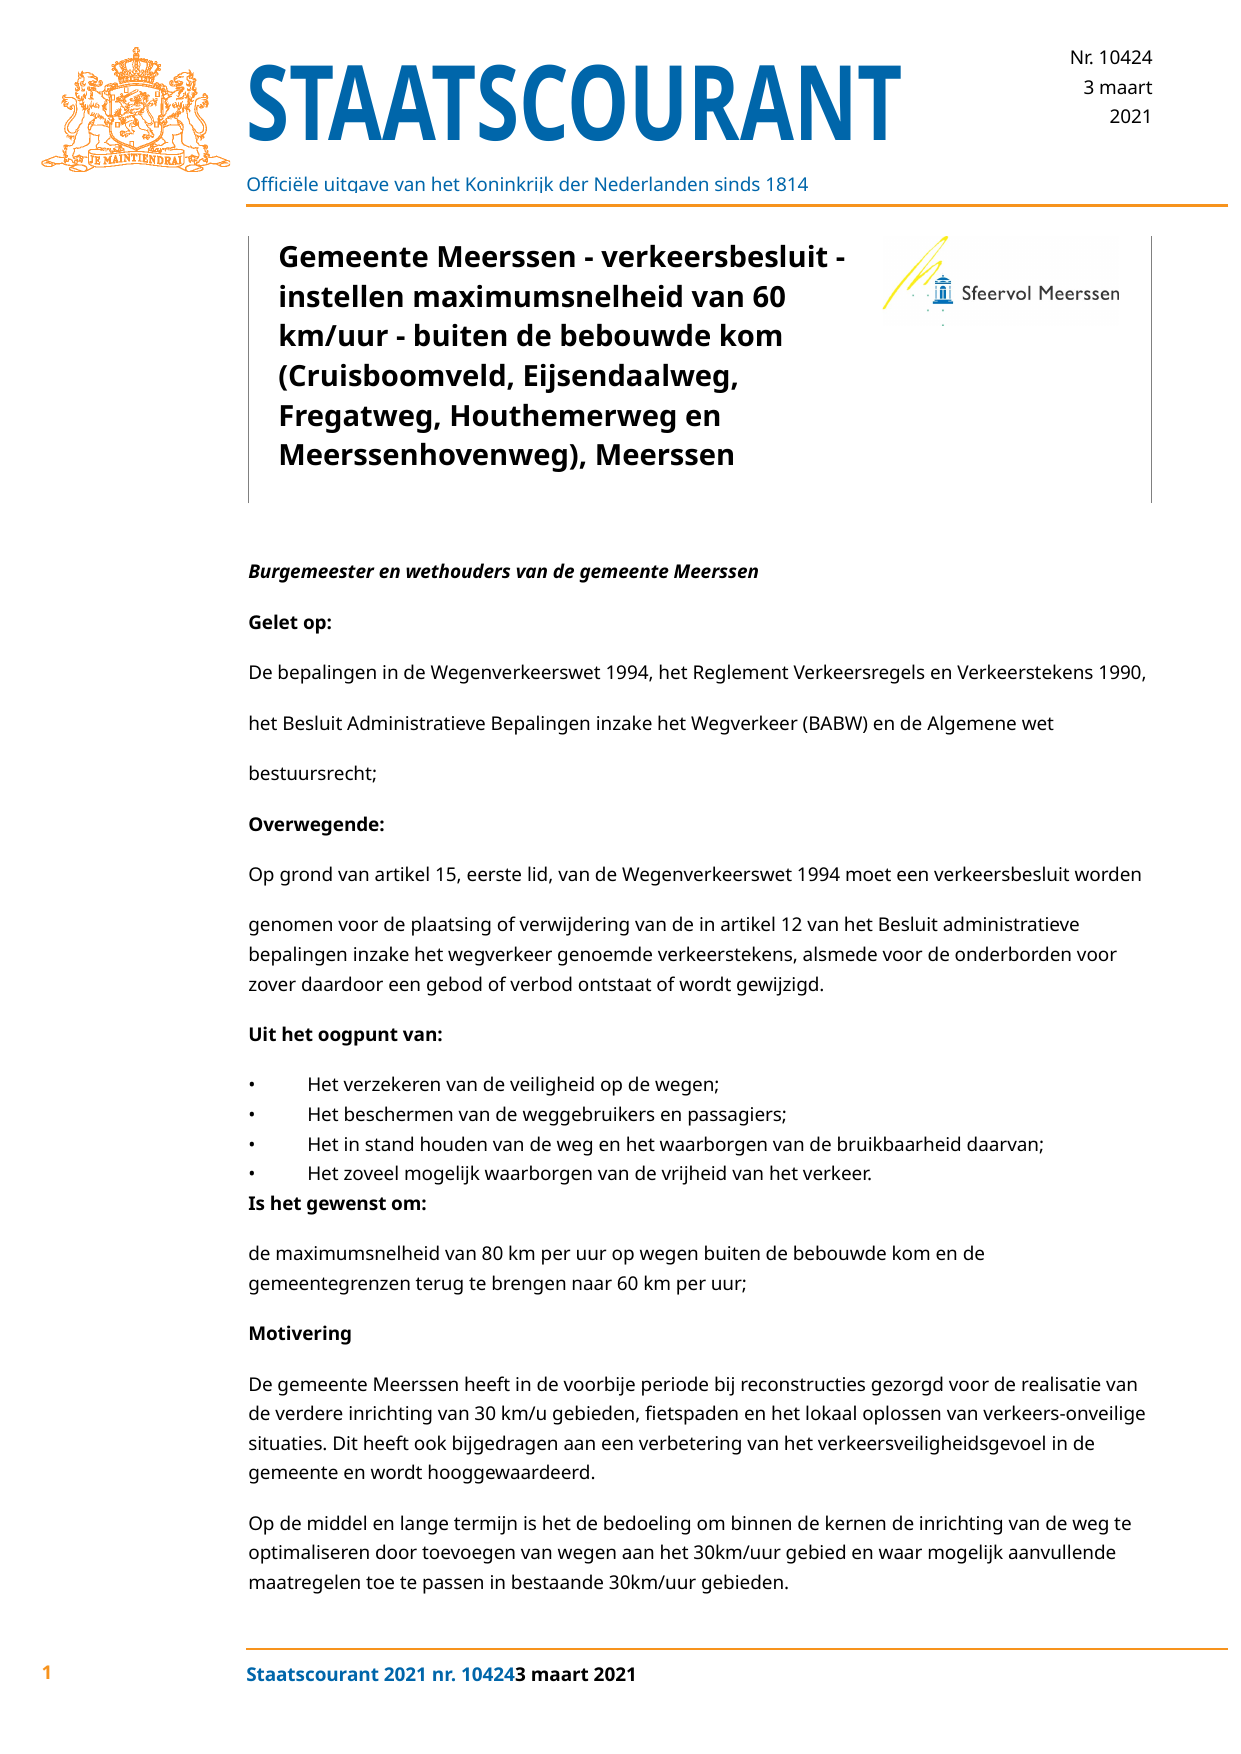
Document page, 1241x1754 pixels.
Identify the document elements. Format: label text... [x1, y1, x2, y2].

text Burgemeester en wethouders van de gemeente Meerssen [248, 559, 1152, 584]
text Uit het oogpunt van: [248, 1021, 1152, 1047]
text De bepalingen in de Wegenverkeerswet 1994, het Reglement Verkeersregels en Verkeerstekens 1990, [248, 659, 1152, 685]
text De gemeente Meerssen heeft in de voorbije periode bij reconstructies gezorgd voor de realisatie van de verdere inrichting van 30 km/u gebieden, fietspaden en het lokaal oplossen van verkeers-onveilige situaties. Dit heeft ook bijgedragen aan een verbetering van het verkeersveiligheidsgevoel in de gemeente en wordt hooggewaardeerd. [248, 1371, 1152, 1485]
list Het verzekeren van de veiligheid op de wegen; [248, 1072, 1152, 1097]
picture [882, 236, 1119, 326]
text Gelet op: [248, 609, 1152, 635]
table_header [850, 236, 1151, 503]
text Op de middel en lange termijn is het de bedoeling om binnen de kernen de inrichting van de weg te optimaliseren door toevoegen van wegen aan het 30km/uur gebied en waar mogelijk aanvullende maatregelen toe te passen in bestaande 30km/uur gebieden. [248, 1510, 1152, 1595]
text bestuursrecht; [248, 760, 1152, 786]
list Het zoveel mogelijk waarborgen van de vrijheid van het verkeer. [248, 1160, 1152, 1186]
text Is het gewenst om: [248, 1190, 1152, 1216]
list Het in stand houden van de weg en het waarborgen van de bruikbaarheid daarvan; [248, 1131, 1152, 1157]
list Het beschermen van de weggebruikers en passagiers; [248, 1101, 1152, 1127]
text Motivering [248, 1320, 1152, 1346]
text de maximumsnelheid van 80 km per uur op wegen buiten de bebouwde kom en de gemeentegrenzen terug te brengen naar 60 km per uur; [248, 1240, 1152, 1296]
text Overwegende: [248, 811, 1152, 837]
text genomen voor de plaatsing of verwijdering van de in artikel 12 van het Besluit administratieve bepalingen inzake het wegverkeer genoemde verkeerstekens, alsmede voor de onderborden voor zover daardoor een gebod of verbod ontstaat of wordt gewijzigd. [248, 912, 1152, 997]
table_header Gemeente Meerssen - verkeersbesluit - instellen maximumsnelheid van 60 km/uur - buiten de bebouwde kom (Cruisboomveld, Eijsendaalweg, Fregatweg, Houthemerweg en Meerssenhovenweg), Meerssen [249, 236, 850, 503]
picture [41, 47, 231, 172]
text het Besluit Administratieve Bepalingen inzake het Wegverkeer (BABW) en de Algemene wet [248, 710, 1152, 736]
text Op grond van artikel 15, eerste lid, van de Wegenverkeerswet 1994 moet een verkeersbesluit worden [248, 861, 1152, 887]
